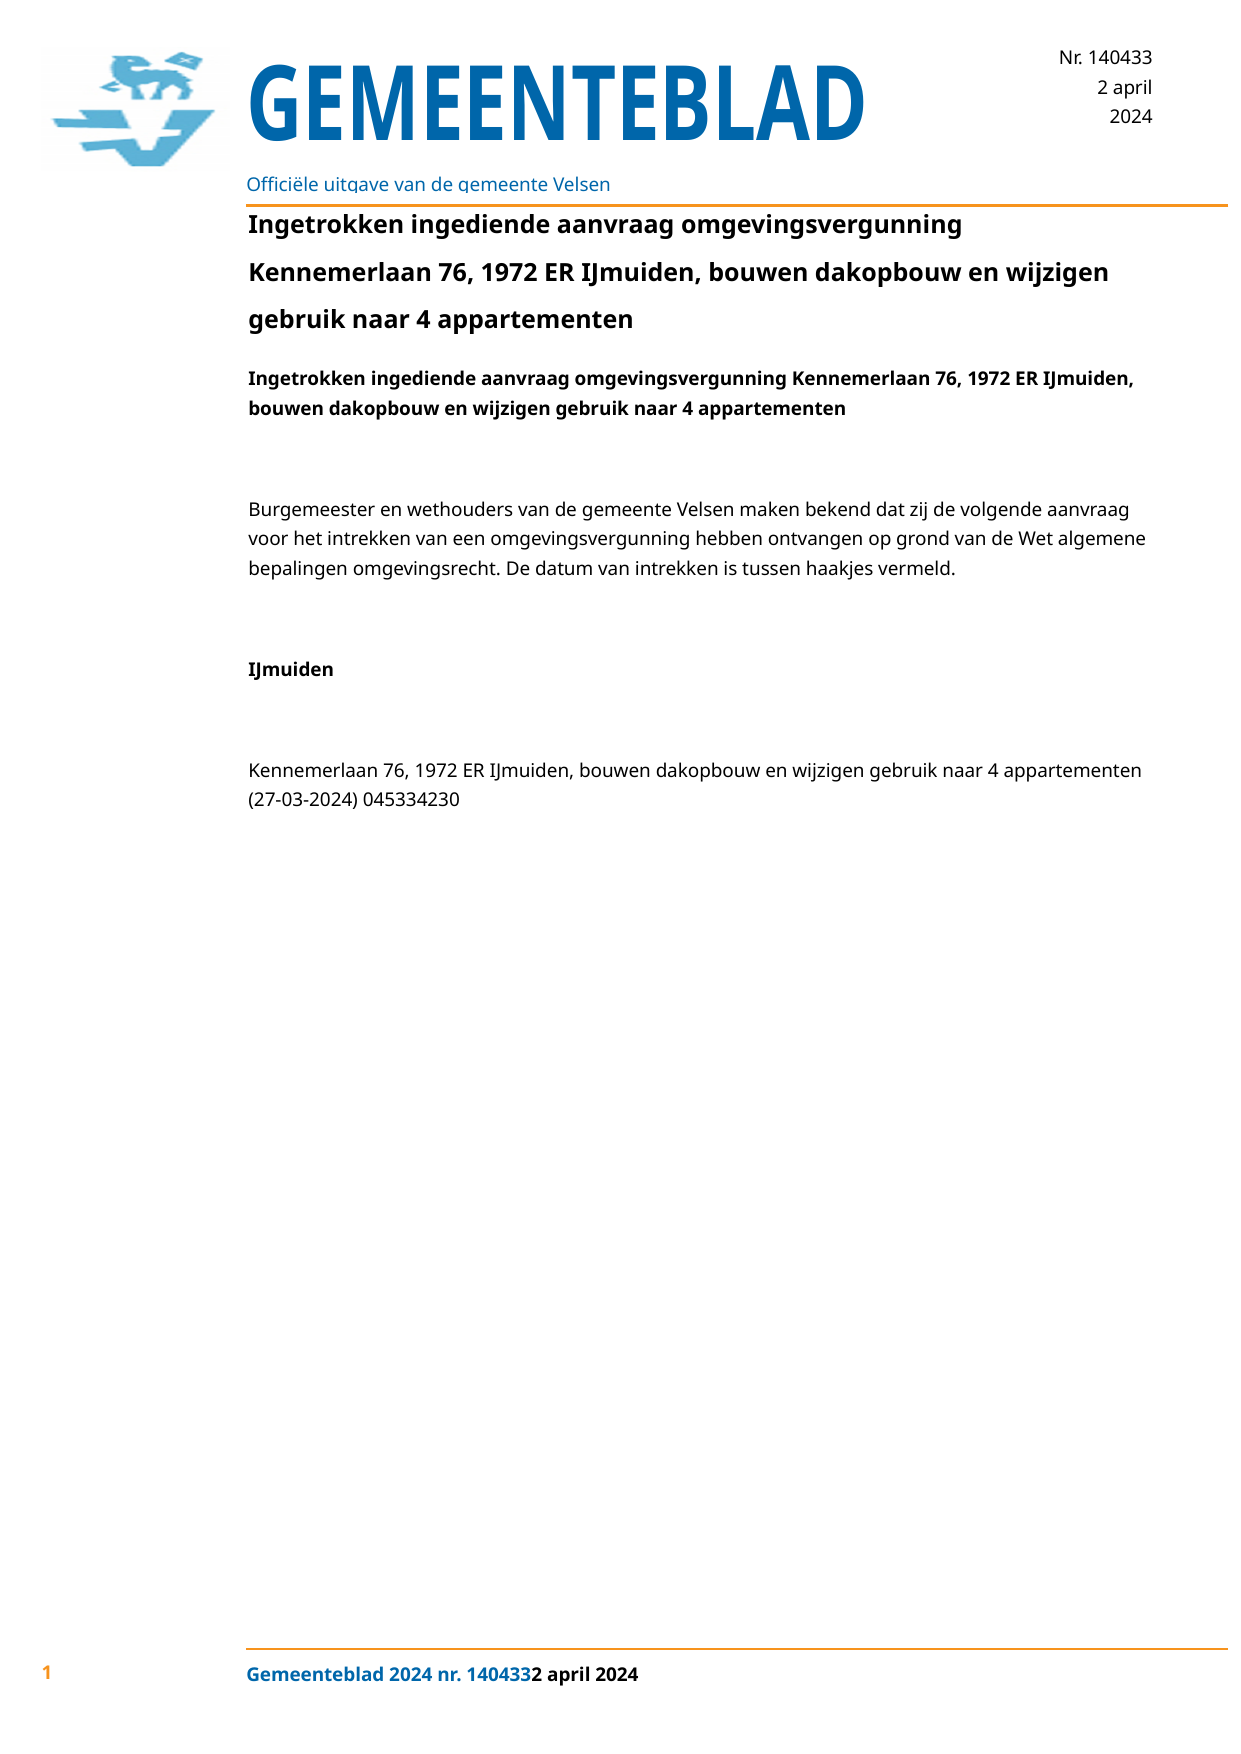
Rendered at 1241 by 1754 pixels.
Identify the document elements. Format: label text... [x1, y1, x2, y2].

text Kennemerlaan 76, 1972 ER IJmuiden, bouwen dakopbouw en wijzigen gebruik naar 4 appartementen (27-03-2024) 045334230 [248, 757, 1152, 812]
text IJmuiden [248, 656, 1152, 682]
text Burgemeester en wethouders van de gemeente Velsen maken bekend dat zij de volgende aanvraag voor het intrekken van een omgevingsvergunning hebben ontvangen op grond van de Wet algemene bepalingen omgevingsrecht. De datum van intrekken is tussen haakjes vermeld. [248, 496, 1152, 581]
picture [41, 47, 231, 172]
text Ingetrokken ingediende aanvraag omgevingsvergunning Kennemerlaan 76, 1972 ER IJmuiden, bouwen dakopbouw en wijzigen gebruik naar 4 appartementen [248, 366, 1152, 421]
text Ingetrokken ingediende aanvraag omgevingsvergunning Kennemerlaan 76, 1972 ER IJmuiden, bouwen dakopbouw en wijzigen gebruik naar 4 appartementen [248, 207, 1152, 336]
